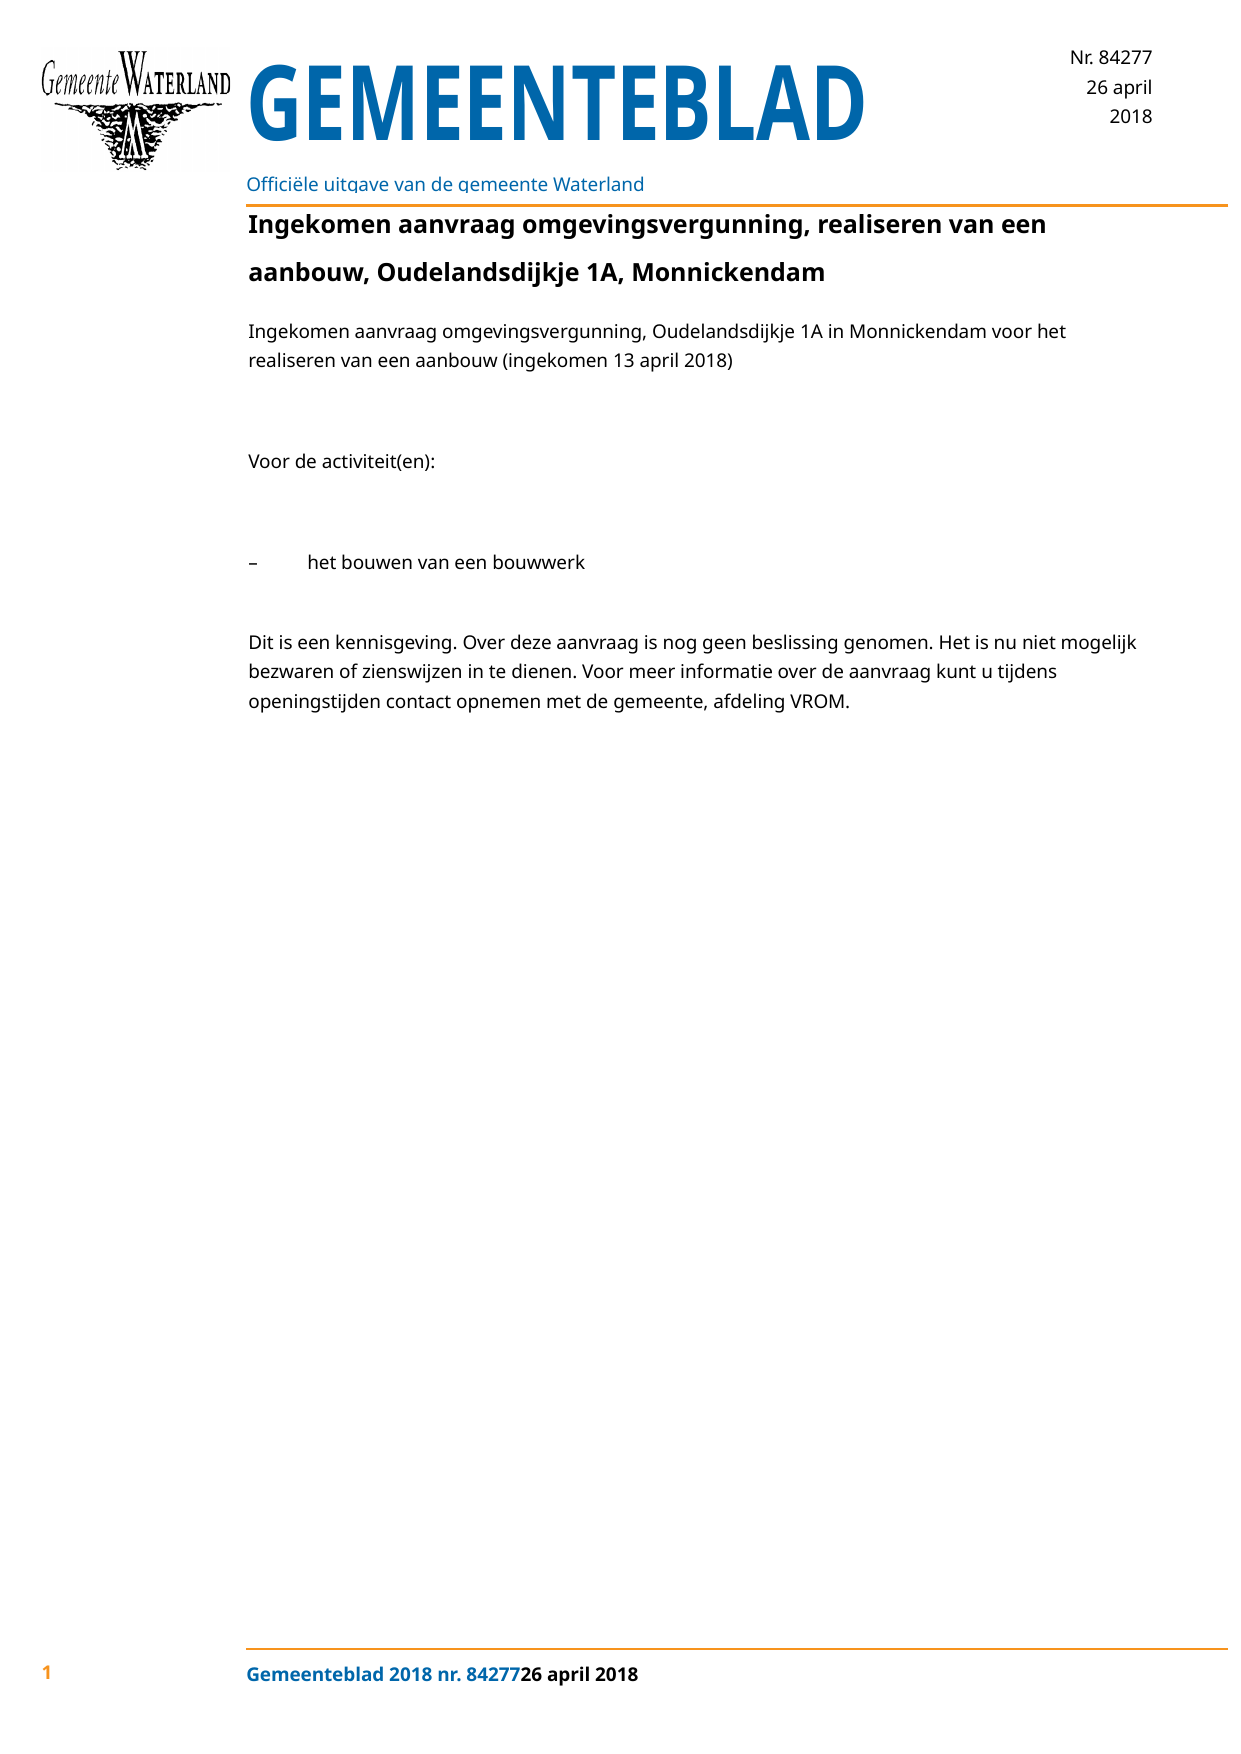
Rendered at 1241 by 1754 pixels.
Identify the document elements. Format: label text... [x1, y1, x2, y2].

text Ingekomen aanvraag omgevingsvergunning, realiseren van een aanbouw, Oudelandsdijkje 1A, Monnickendam [248, 207, 1152, 288]
text Dit is een kennisgeving. Over deze aanvraag is nog geen beslissing genomen. Het is nu niet mogelijk bezwaren of zienswijzen in te dienen. Voor meer informatie over de aanvraag kunt u tijdens openingstijden contact opnemen met de gemeente, afdeling VROM. [248, 629, 1152, 714]
list het bouwen van een bouwwerk [248, 549, 1152, 575]
picture [41, 47, 231, 172]
text Ingekomen aanvraag omgevingsvergunning, Oudelandsdijkje 1A in Monnickendam voor het realiseren van een aanbouw (ingekomen 13 april 2018) [248, 318, 1152, 373]
text Voor de activiteit(en): [248, 448, 1152, 474]
